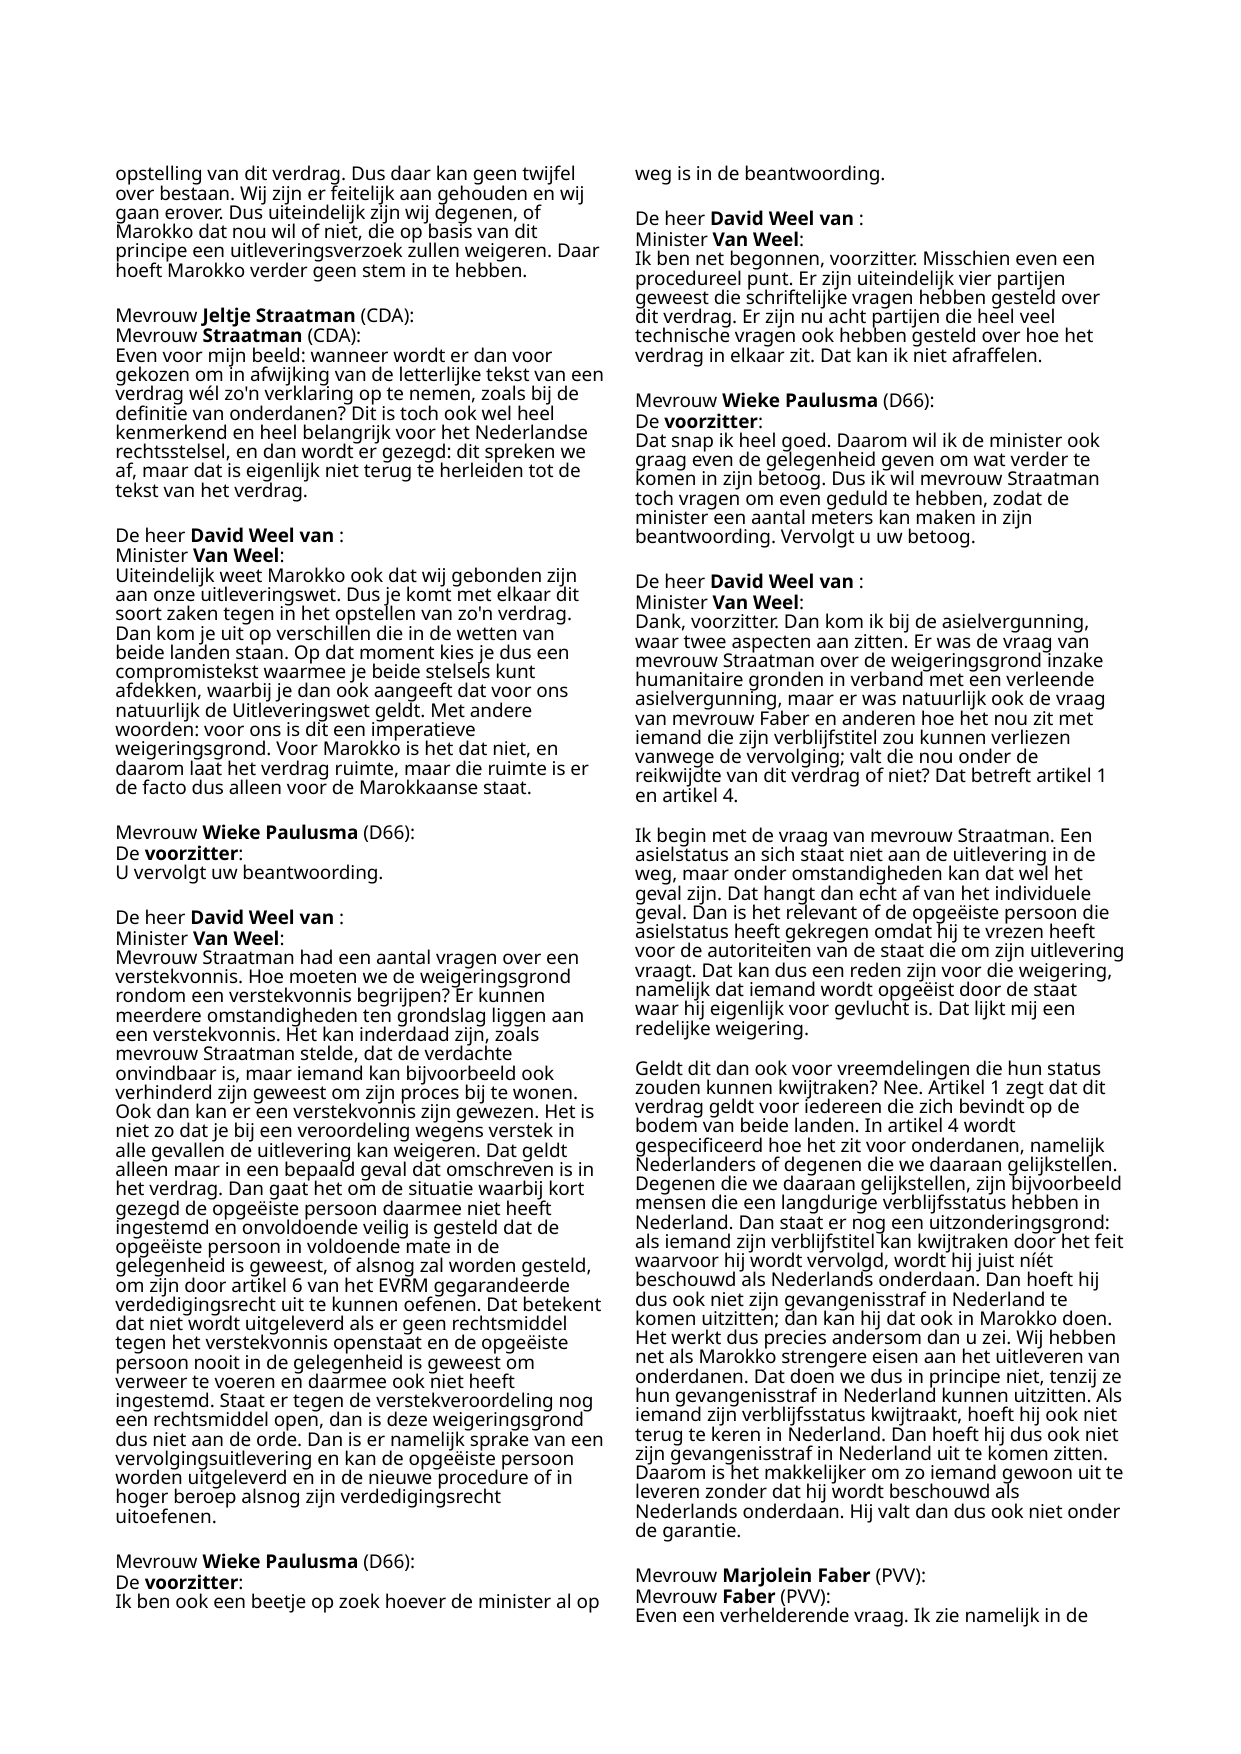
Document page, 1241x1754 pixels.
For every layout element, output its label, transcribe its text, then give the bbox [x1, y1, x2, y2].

text Mevrouw Marjolein Faber (PVV): [635, 1562, 1125, 1588]
text De heer David Weel van : [635, 568, 1125, 594]
text Mevrouw Straatman (CDA): [115, 327, 605, 347]
text Ik ben ook een beetje op zoek hoever de minister al op [115, 1593, 605, 1612]
text Mevrouw Wieke Paulusma (D66): [635, 387, 1125, 413]
text De heer David Weel van : [115, 522, 605, 547]
text De voorzitter: [635, 413, 1125, 432]
text De heer David Weel van : [635, 205, 1125, 231]
text Even een verhelderende vraag. Ik zie namelijk in de [635, 1607, 1125, 1626]
text Mevrouw Jeltje Straatman (CDA): [115, 302, 605, 327]
text De voorzitter: [115, 1574, 605, 1593]
text Minister Van Weel: [635, 231, 1125, 250]
text De heer David Weel van : [115, 904, 605, 930]
text weg is in de beantwoording. [635, 165, 1125, 184]
text Mevrouw Faber (PVV): [635, 1588, 1125, 1607]
text opstelling van dit verdrag. Dus daar kan geen twijfel over bestaan. Wij zijn er feitelijk aan gehouden en wij gaan erover. Dus uiteindelijk zijn wij degenen, of Marokko dat nou wil of niet, die op basis van dit principe een uitleveringsverzoek zullen weigeren. Daar hoeft Marokko verder geen stem in te hebben. [115, 165, 605, 281]
text Mevrouw Straatman had een aantal vragen over een verstekvonnis. Hoe moeten we de weigeringsgrond rondom een verstekvonnis begrijpen? Er kunnen meerdere omstandigheden ten grondslag liggen aan een verstekvonnis. Het kan inderdaad zijn, zoals mevrouw Straatman stelde, dat de verdachte onvindbaar is, maar iemand kan bijvoorbeeld ook verhinderd zijn geweest om zijn proces bij te wonen. Ook dan kan er een verstekvonnis zijn gewezen. Het is niet zo dat je bij een veroordeling wegens verstek in alle gevallen de uitlevering kan weigeren. Dat geldt alleen maar in een bepaald geval dat omschreven is in het verdrag. Dan gaat het om de situatie waarbij kort gezegd de opgeëiste persoon daarmee niet heeft ingestemd en onvoldoende veilig is gesteld dat de opgeëiste persoon in voldoende mate in de gelegenheid is geweest, of alsnog zal worden gesteld, om zijn door artikel 6 van het EVRM gegarandeerde verdedigingsrecht uit te kunnen oefenen. Dat betekent dat niet wordt uitgeleverd als er geen rechtsmiddel tegen het verstekvonnis openstaat en de opgeëiste persoon nooit in de gelegenheid is geweest om verweer te voeren en daarmee ook niet heeft ingestemd. Staat er tegen de verstekveroordeling nog een rechtsmiddel open, dan is deze weigeringsgrond dus niet aan de orde. Dan is er namelijk sprake van een vervolgingsuitlevering en kan de opgeëiste persoon worden uitgeleverd en in de nieuwe procedure of in hoger beroep alsnog zijn verdedigingsrecht uitoefenen. [115, 949, 605, 1527]
text Uiteindelijk weet Marokko ook dat wij gebonden zijn aan onze uitleveringswet. Dus je komt met elkaar dit soort zaken tegen in het opstellen van zo'n verdrag. Dan kom je uit op verschillen die in de wetten van beide landen staan. Op dat moment kies je dus een compromistekst waarmee je beide stelsels kunt afdekken, waarbij je dan ook aangeeft dat voor ons natuurlijk de Uitleveringswet geldt. Met andere woorden: voor ons is dit een imperatieve weigeringsgrond. Voor Marokko is het dat niet, en daarom laat het verdrag ruimte, maar die ruimte is er de facto dus alleen voor de Marokkaanse staat. [115, 567, 605, 798]
text Geldt dit dan ook voor vreemdelingen die hun status zouden kunnen kwijtraken? Nee. Artikel 1 zegt dat dit verdrag geldt voor iedereen die zich bevindt op de bodem van beide landen. In artikel 4 wordt gespecificeerd hoe het zit voor onderdanen, namelijk Nederlanders of degenen die we daaraan gelijkstellen. Degenen die we daaraan gelijkstellen, zijn bijvoorbeeld mensen die een langdurige verblijfsstatus hebben in Nederland. Dan staat er nog een uitzonderingsgrond: als iemand zijn verblijfstitel kan kwijtraken door het feit waarvoor hij wordt vervolgd, wordt hij juist níét beschouwd als Nederlands onderdaan. Dan hoeft hij dus ook niet zijn gevangenisstraf in Nederland te komen uitzitten; dan kan hij dat ook in Marokko doen. Het werkt dus precies andersom dan u zei. Wij hebben net als Marokko strengere eisen aan het uitleveren van onderdanen. Dat doen we dus in principe niet, tenzij ze hun gevangenisstraf in Nederland kunnen uitzitten. Als iemand zijn verblijfsstatus kwijtraakt, hoeft hij ook niet terug te keren in Nederland. Dan hoeft hij dus ook niet zijn gevangenisstraf in Nederland uit te komen zitten. Daarom is het makkelijker om zo iemand gewoon uit te leveren zonder dat hij wordt beschouwd als Nederlands onderdaan. Hij valt dan dus ook niet onder de garantie. [635, 1059, 1125, 1541]
text Dank, voorzitter. Dan kom ik bij de asielvergunning, waar twee aspecten aan zitten. Er was de vraag van mevrouw Straatman over de weigeringsgrond inzake humanitaire gronden in verband met een verleende asielvergunning, maar er was natuurlijk ook de vraag van mevrouw Faber en anderen hoe het nou zit met iemand die zijn verblijfstitel zou kunnen verliezen vanwege de vervolging; valt die nou onder de reikwijdte van dit verdrag of niet? Dat betreft artikel 1 en artikel 4. [635, 613, 1125, 806]
text Ik begin met de vraag van mevrouw Straatman. Een asielstatus an sich staat niet aan de uitlevering in de weg, maar onder omstandigheden kan dat wel het geval zijn. Dat hangt dan echt af van het individuele geval. Dan is het relevant of de opgeëiste persoon die asielstatus heeft gekregen omdat hij te vrezen heeft voor de autoriteiten van de staat die om zijn uitlevering vraagt. Dat kan dus een reden zijn voor die weigering, namelijk dat iemand wordt opgeëist door de staat waar hij eigenlijk voor gevlucht is. Dat lijkt mij een redelijke weigering. [635, 827, 1125, 1039]
text Minister Van Weel: [635, 594, 1125, 613]
text Even voor mijn beeld: wanneer wordt er dan voor gekozen om in afwijking van de letterlijke tekst van een verdrag wél zo'n verklaring op te nemen, zoals bij de definitie van onderdanen? Dit is toch ook wel heel kenmerkend en heel belangrijk voor het Nederlandse rechtsstelsel, en dan wordt er gezegd: dit spreken we af, maar dat is eigenlijk niet terug te herleiden tot de tekst van het verdrag. [115, 347, 605, 501]
text Mevrouw Wieke Paulusma (D66): [115, 1548, 605, 1574]
text Ik ben net begonnen, voorzitter. Misschien even een procedureel punt. Er zijn uiteindelijk vier partijen geweest die schriftelijke vragen hebben gesteld over dit verdrag. Er zijn nu acht partijen die heel veel technische vragen ook hebben gesteld over hoe het verdrag in elkaar zit. Dat kan ik niet afraffelen. [635, 250, 1125, 366]
text Dat snap ik heel goed. Daarom wil ik de minister ook graag even de gelegenheid geven om wat verder te komen in zijn betoog. Dus ik wil mevrouw Straatman toch vragen om even geduld te hebben, zodat de minister een aantal meters kan maken in zijn beantwoording. Vervolgt u uw betoog. [635, 432, 1125, 547]
text Minister Van Weel: [115, 547, 605, 567]
text Mevrouw Wieke Paulusma (D66): [115, 819, 605, 844]
text De voorzitter: [115, 844, 605, 864]
text Minister Van Weel: [115, 930, 605, 949]
text U vervolgt uw beantwoording. [115, 864, 605, 883]
